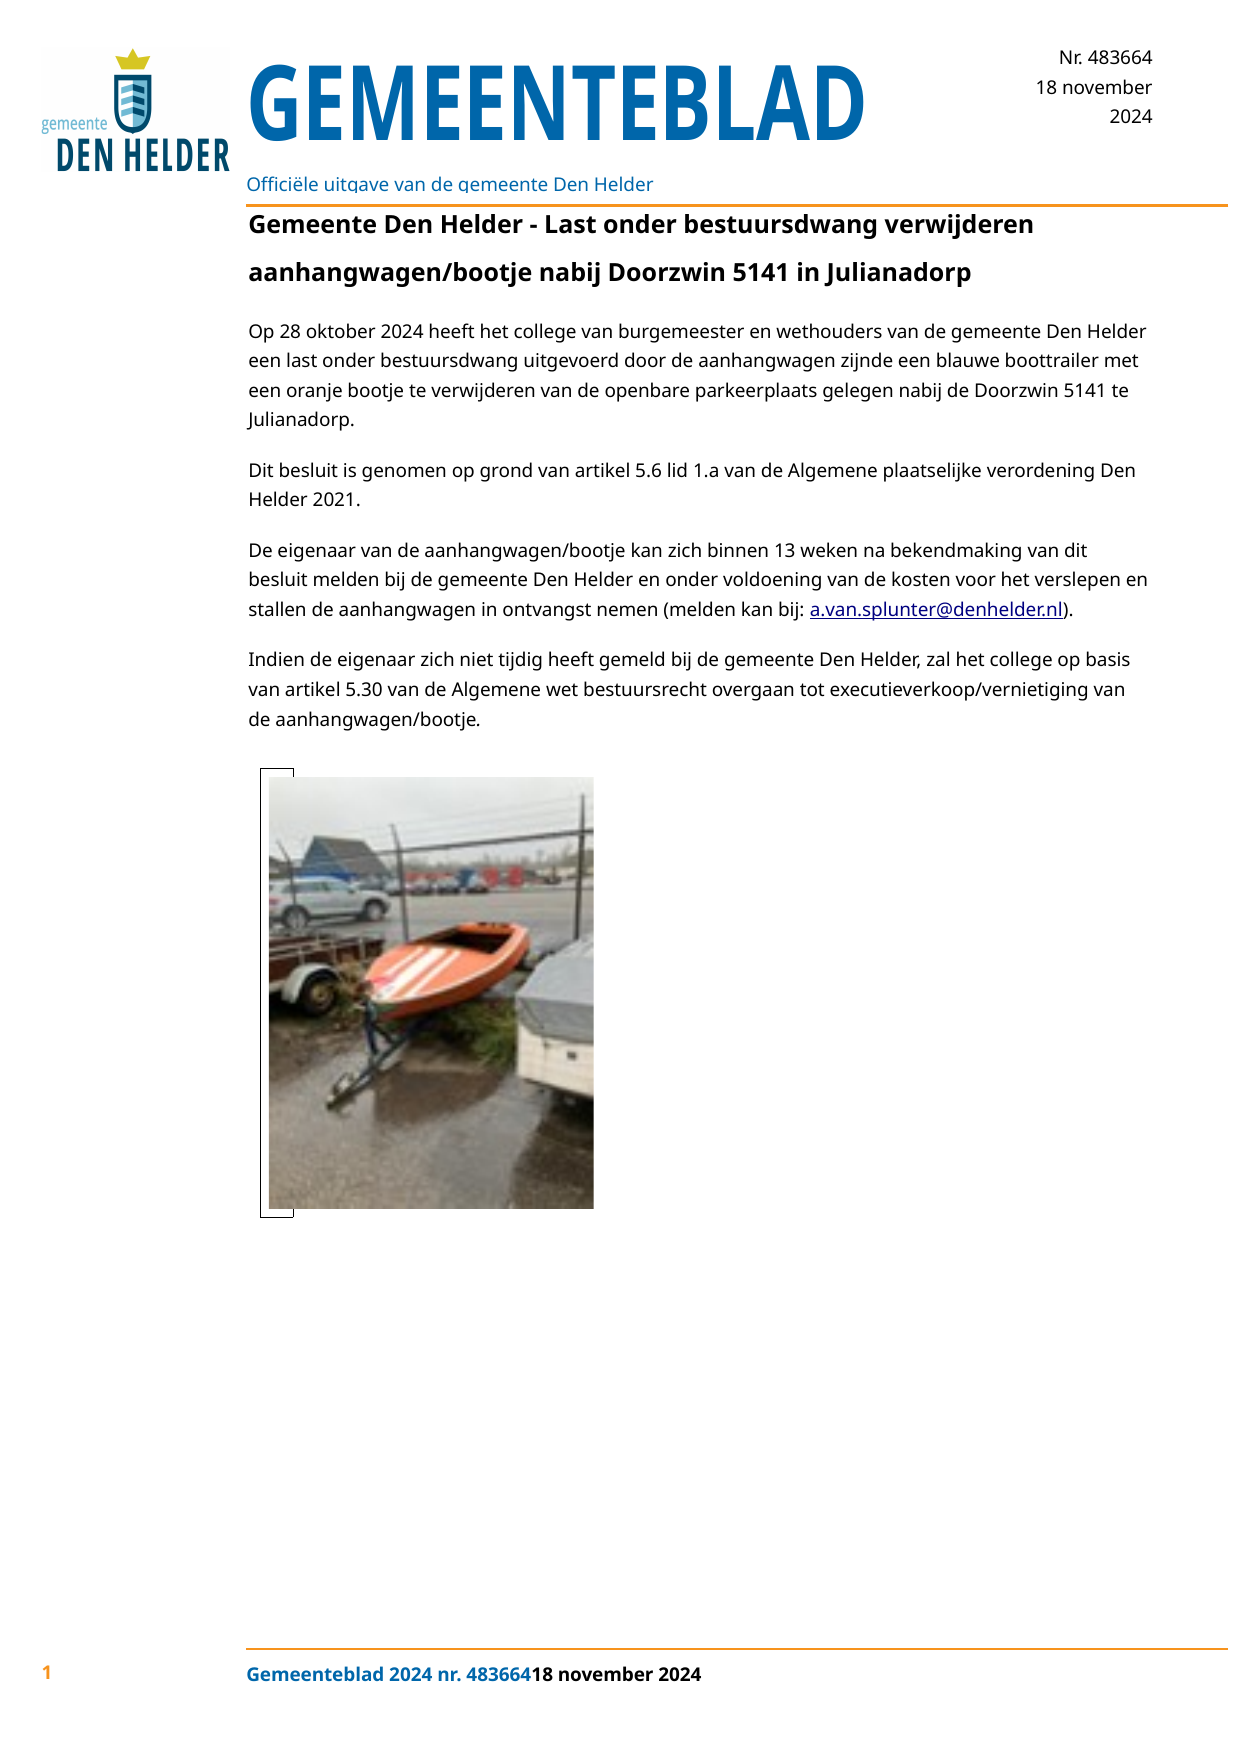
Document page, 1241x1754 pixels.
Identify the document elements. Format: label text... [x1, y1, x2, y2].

text De eigenaar van de aanhangwagen/bootje kan zich binnen 13 weken na bekendmaking van dit besluit melden bij de gemeente Den Helder en onder voldoening van de kosten voor het verslepen en stallen de aanhangwagen in ontvangst nemen (melden kan bij: a.van.splunter@denhelder.nl). [248, 537, 1152, 622]
picture [63, 144, 68, 165]
text Op 28 oktober 2024 heeft het college van burgemeester en wethouders van de gemeente Den Helder een last onder bestuursdwang uitgevoerd door de aanhangwagen zijnde een blauwe boottrailer met een oranje bootje te verwijderen van de openbare parkeerplaats gelegen nabij de Doorzwin 5141 te Julianadorp. [248, 318, 1152, 432]
picture [100, 154, 106, 172]
picture [268, 777, 594, 1209]
picture [130, 157, 135, 172]
picture [182, 144, 187, 165]
picture [41, 47, 231, 172]
picture [220, 160, 224, 172]
text Indien de eigenaar zich niet tijdig heeft gemeld bij de gemeente Den Helder, zal het college op basis van artikel 5.30 van de Algemene wet bestuursrecht overgaan tot executieverkoop/vernietiging van de aanhangwagen/bootje. [248, 647, 1152, 732]
text Dit besluit is genomen op grond van artikel 5.6 lid 1.a van de Algemene plaatselijke verordening Den Helder 2021. [248, 457, 1152, 512]
text Gemeente Den Helder - Last onder bestuursdwang verwijderen aanhangwagen/bootje nabij Doorzwin 5141 in Julianadorp [248, 207, 1152, 288]
